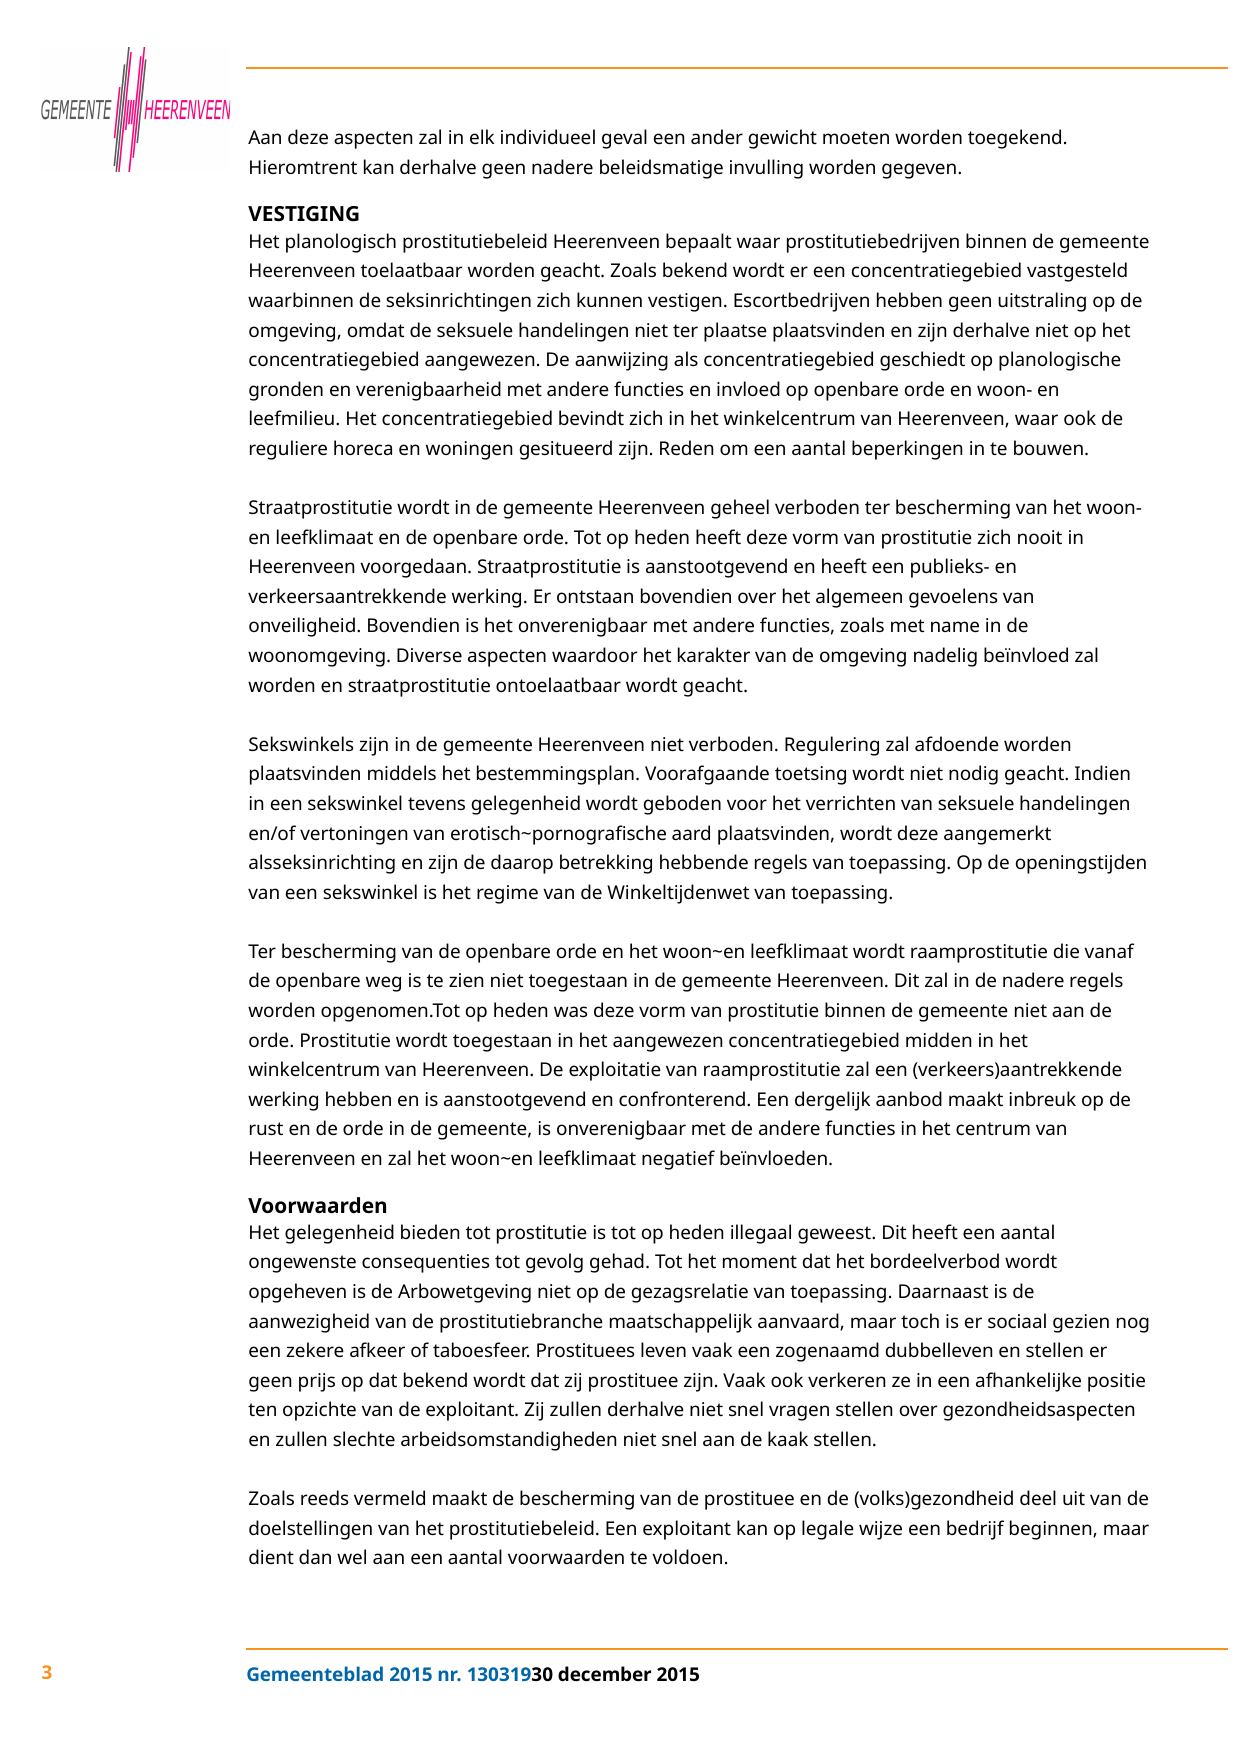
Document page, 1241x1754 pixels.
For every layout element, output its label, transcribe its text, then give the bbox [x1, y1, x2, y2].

picture [41, 47, 231, 172]
text Zoals reeds vermeld maakt de bescherming van de prostituee en de (volks)gezondheid deel uit van de doelstellingen van het prostitutiebeleid. Een exploitant kan op legale wijze een bedrijf beginnen, maar dient dan wel aan een aantal voorwaarden te voldoen. [248, 1485, 1152, 1570]
text Aan deze aspecten zal in elk individueel geval een ander gewicht moeten worden toegekend. Hieromtrent kan derhalve geen nadere beleidsmatige invulling worden gegeven. [248, 124, 1152, 180]
text Het gelegenheid bieden tot prostitutie is tot op heden illegaal geweest. Dit heeft een aantal ongewenste consequenties tot gevolg gehad. Tot het moment dat het bordeelverbod wordt opgeheven is de Arbowetgeving niet op de gezagsrelatie van toepassing. Daarnaast is de aanwezigheid van de prostitutiebranche maatschappelijk aanvaard, maar toch is er sociaal gezien nog een zekere afkeer of taboesfeer. Prostituees leven vaak een zogenaamd dubbelleven en stellen er geen prijs op dat bekend wordt dat zij prostituee zijn. Vaak ook verkeren ze in een afhankelijke positie ten opzichte van de exploitant. Zij zullen derhalve niet snel vragen stellen over gezondheidsaspecten en zullen slechte arbeidsomstandigheden niet snel aan de kaak stellen. [248, 1219, 1152, 1452]
text Het planologisch prostitutiebeleid Heerenveen bepaalt waar prostitutiebedrijven binnen de gemeente Heerenveen toelaatbaar worden geacht. Zoals bekend wordt er een concentratiegebied vastgesteld waarbinnen de seksinrichtingen zich kunnen vestigen. Escortbedrijven hebben geen uitstraling op de omgeving, omdat de seksuele handelingen niet ter plaatse plaatsvinden en zijn derhalve niet op het concentratiegebied aangewezen. De aanwijzing als concentratiegebied geschiedt op planologische gronden en verenigbaarheid met andere functies en invloed op openbare orde en woon- en leefmilieu. Het concentratiegebied bevindt zich in het winkelcentrum van Heerenveen, waar ook de reguliere horeca en woningen gesitueerd zijn. Reden om een aantal beperkingen in te bouwen. [248, 228, 1152, 461]
text Voorwaarden [248, 1191, 1152, 1219]
text Ter bescherming van de openbare orde en het woon~en leefklimaat wordt raamprostitutie die vanaf de openbare weg is te zien niet toegestaan in de gemeente Heerenveen. Dit zal in de nadere regels worden opgenomen.Tot op heden was deze vorm van prostitutie binnen de gemeente niet aan de orde. Prostitutie wordt toegestaan in het aangewezen concentratiegebied midden in het winkelcentrum van Heerenveen. De exploitatie van raamprostitutie zal een (verkeers)aantrekkende werking hebben en is aanstootgevend en confronterend. Een dergelijk aanbod maakt inbreuk op de rust en de orde in de gemeente, is onverenigbaar met de andere functies in het centrum van Heerenveen en zal het woon~en leefklimaat negatief beïnvloeden. [248, 938, 1152, 1171]
text VESTIGING [248, 199, 1152, 228]
text Straatprostitutie wordt in de gemeente Heerenveen geheel verboden ter bescherming van het woon- en leefklimaat en de openbare orde. Tot op heden heeft deze vorm van prostitutie zich nooit in Heerenveen voorgedaan. Straatprostitutie is aanstootgevend en heeft een publieks- en verkeersaantrekkende werking. Er ontstaan bovendien over het algemeen gevoelens van onveiligheid. Bovendien is het onverenigbaar met andere functies, zoals met name in de woonomgeving. Diverse aspecten waardoor het karakter van de omgeving nadelig beïnvloed zal worden en straatprostitutie ontoelaatbaar wordt geacht. [248, 494, 1152, 697]
text Sekswinkels zijn in de gemeente Heerenveen niet verboden. Regulering zal afdoende worden plaatsvinden middels het bestemmingsplan. Voorafgaande toetsing wordt niet nodig geacht. Indien in een sekswinkel tevens gelegenheid wordt geboden voor het verrichten van seksuele handelingen en/of vertoningen van erotisch~pornografische aard plaatsvinden, wordt deze aangemerkt alsseksinrichting en zijn de daarop betrekking hebbende regels van toepassing. Op de openingstijden van een sekswinkel is het regime van de Winkeltijdenwet van toepassing. [248, 731, 1152, 904]
